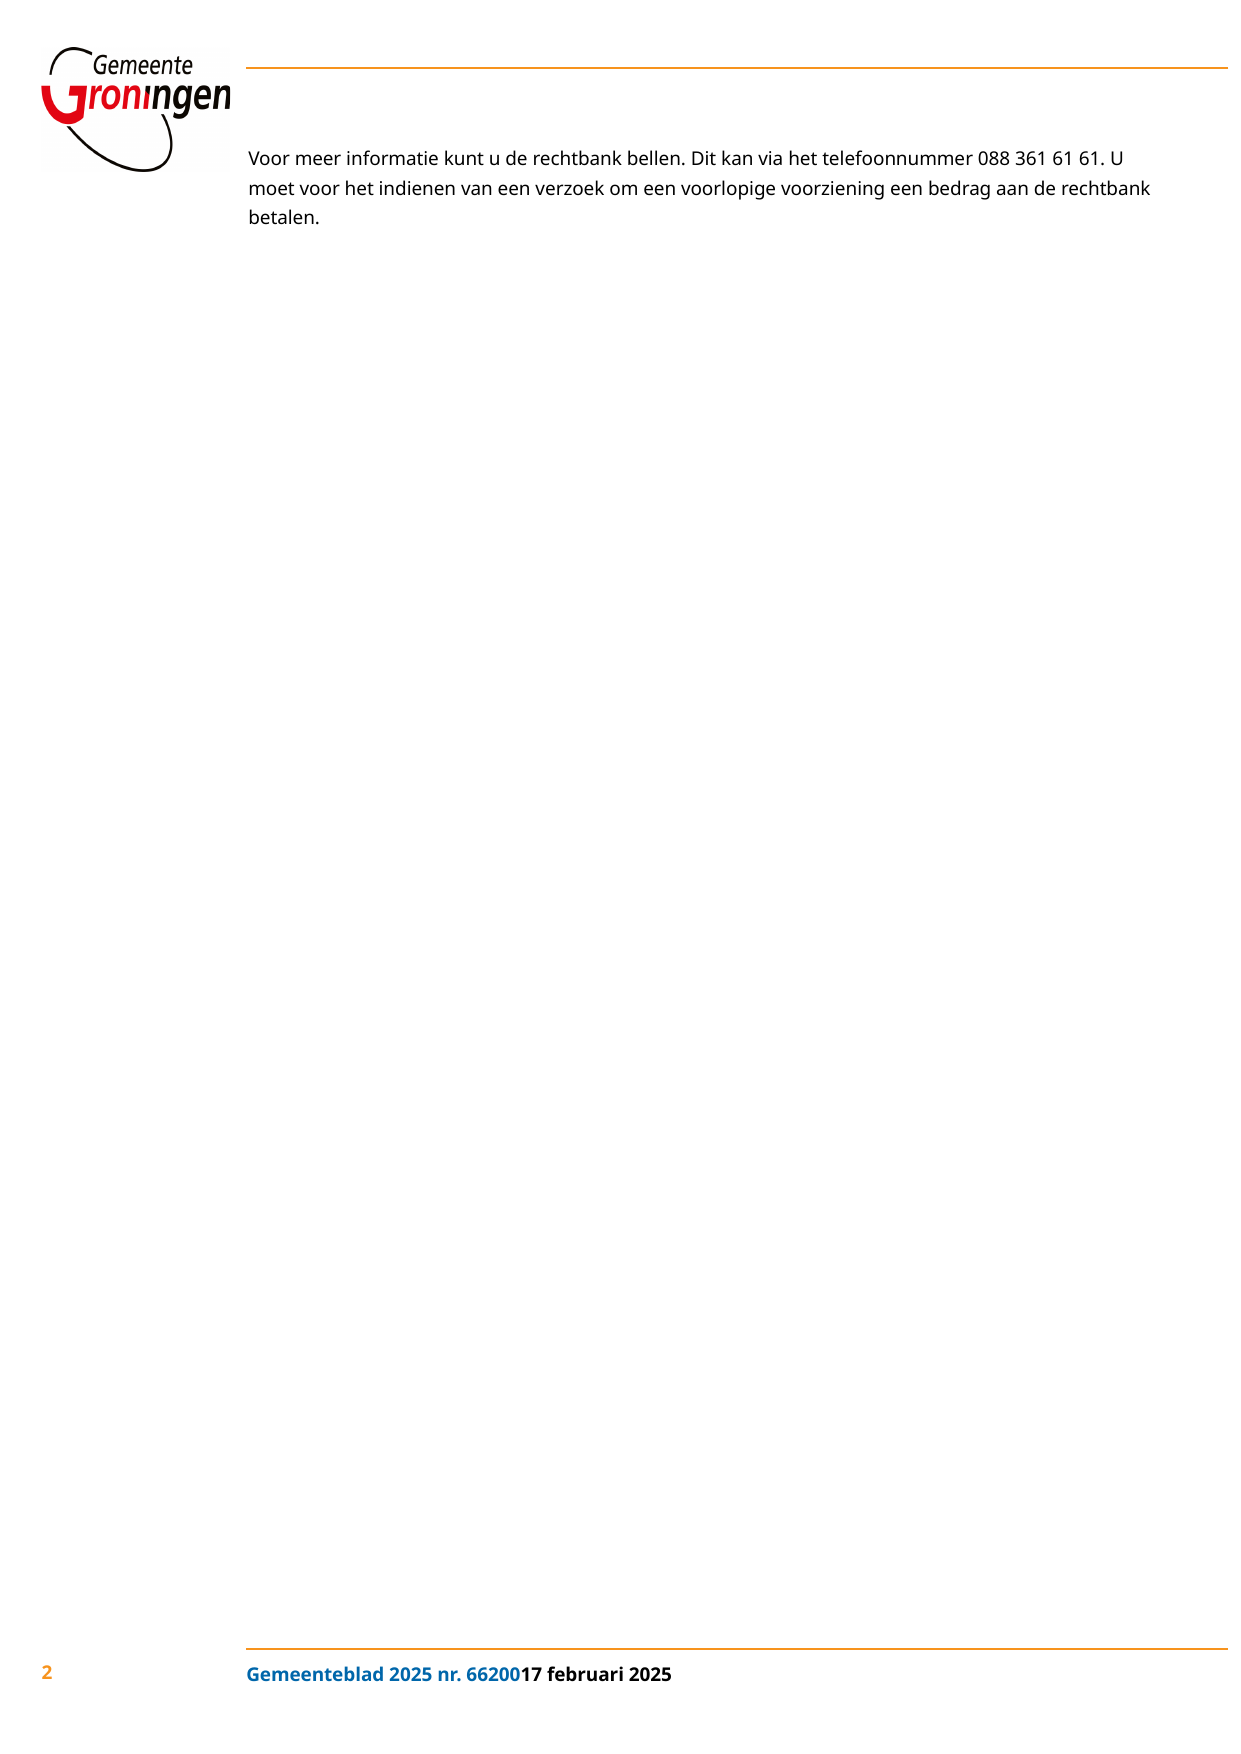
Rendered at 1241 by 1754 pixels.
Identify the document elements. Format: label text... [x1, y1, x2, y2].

picture [41, 47, 231, 172]
text Voor meer informatie kunt u de rechtbank bellen. Dit kan via het telefoonnummer 088 361 61 61. U moet voor het indienen van een verzoek om een voorlopige voorziening een bedrag aan de rechtbank betalen. [248, 145, 1152, 230]
